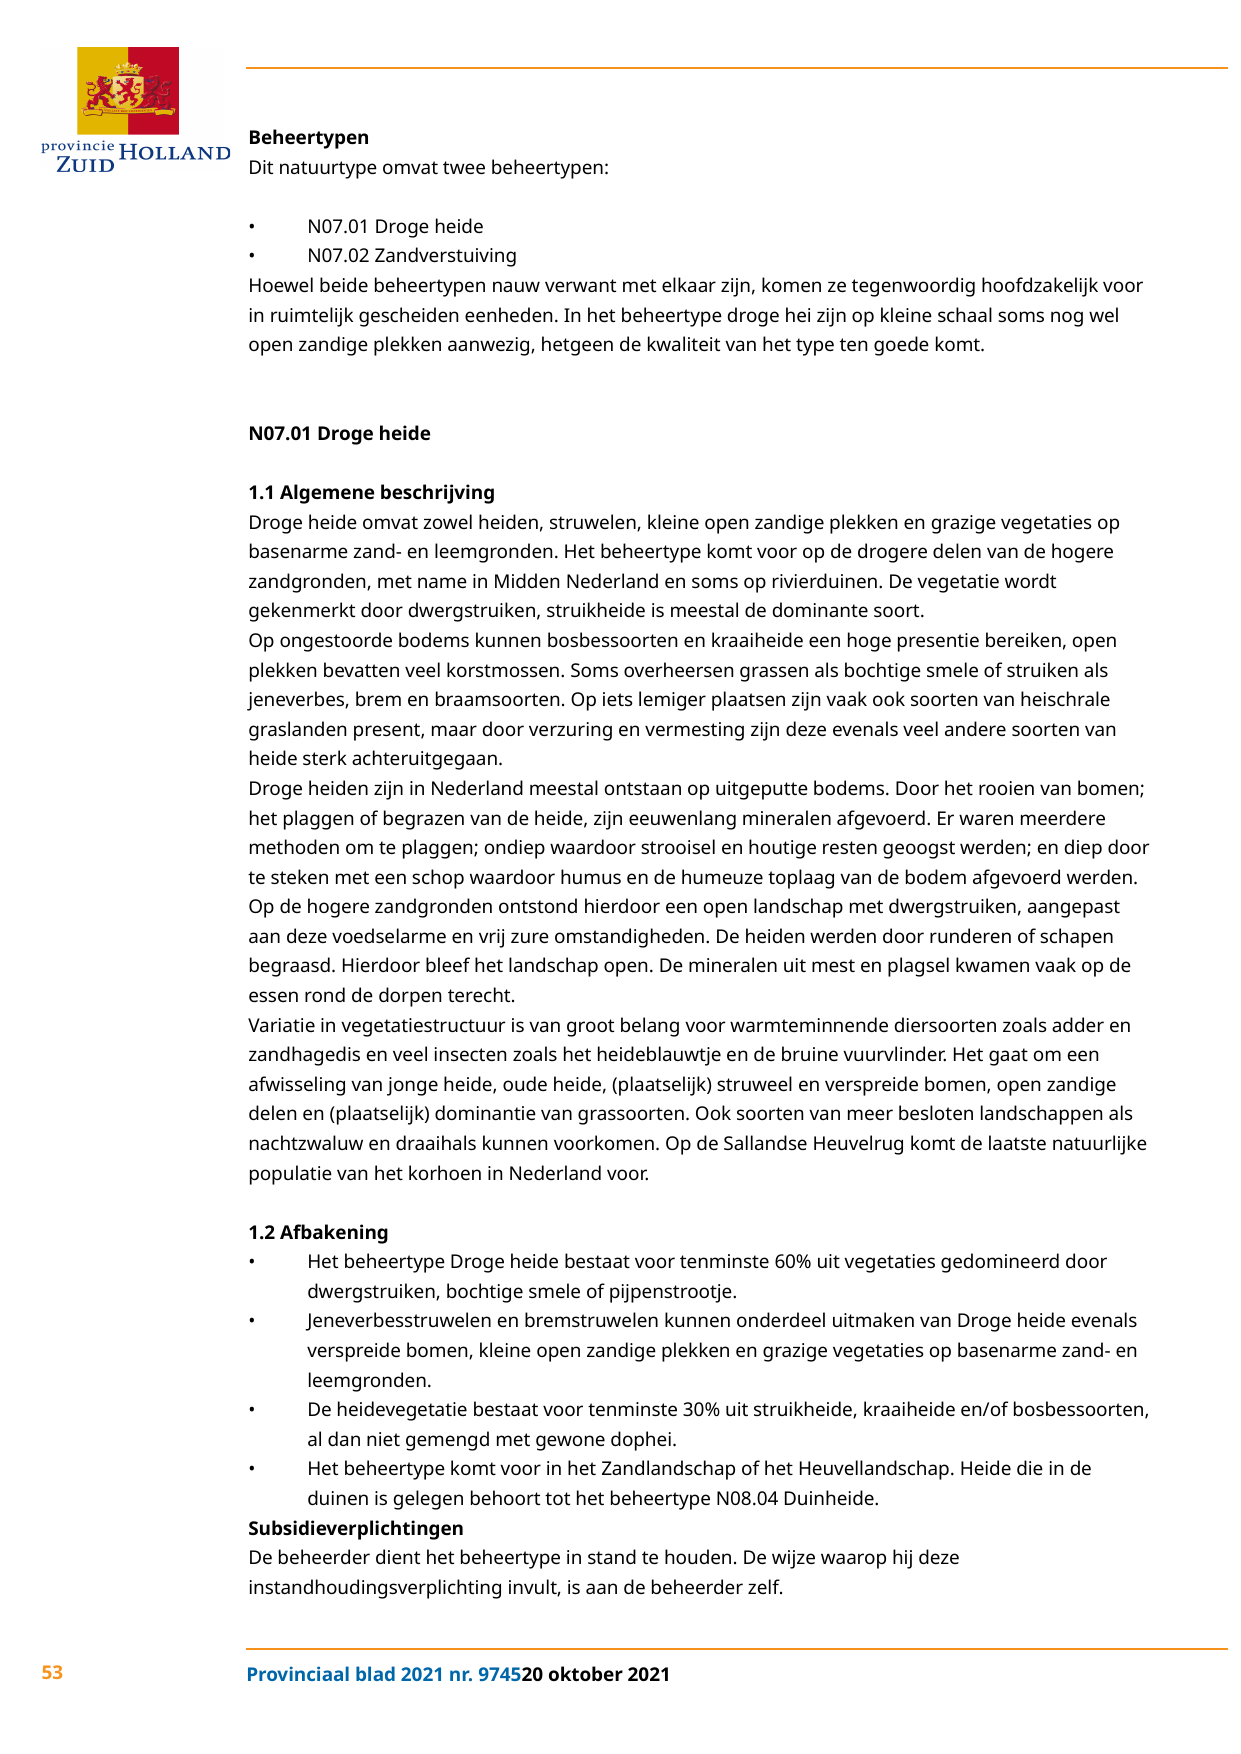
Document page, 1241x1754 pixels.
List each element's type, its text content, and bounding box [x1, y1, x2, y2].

text De beheerder dient het beheertype in stand te houden. De wijze waarop hij deze instandhoudingsverplichting invult, is aan de beheerder zelf. [248, 1544, 1152, 1600]
text Beheertypen [248, 124, 1152, 150]
text N07.01 Droge heide [248, 420, 1152, 446]
list N07.01 Droge heide [248, 213, 1152, 239]
text Variatie in vegetatiestructuur is van groot belang voor warmteminnende diersoorten zoals adder en zandhagedis en veel insecten zoals het heideblauwtje en de bruine vuurvlinder. Het gaat om een afwisseling van jonge heide, oude heide, (plaatselijk) struweel en verspreide bomen, open zandige delen en (plaatselijk) dominantie van grassoorten. Ook soorten van meer besloten landschappen als nachtzwaluw en draaihals kunnen voorkomen. Op de Sallandse Heuvelrug komt de laatste natuurlijke populatie van het korhoen in Nederland voor. [248, 1012, 1152, 1186]
list N07.02 Zandverstuiving [248, 243, 1152, 268]
list Het beheertype komt voor in het Zandlandschap of het Heuvellandschap. Heide die in de duinen is gelegen behoort tot het beheertype N08.04 Duinheide. [248, 1456, 1152, 1511]
text Droge heide omvat zowel heiden, struwelen, kleine open zandige plekken en grazige vegetaties op basenarme zand- en leemgronden. Het beheertype komt voor op de drogere delen van de hogere zandgronden, met name in Midden Nederland en soms op rivierduinen. De vegetatie wordt gekenmerkt door dwergstruiken, struikheide is meestal de dominante soort. [248, 509, 1152, 623]
text Dit natuurtype omvat twee beheertypen: [248, 154, 1152, 180]
picture [41, 47, 231, 172]
text Op ongestoorde bodems kunnen bosbessoorten en kraaiheide een hoge presentie bereiken, open plekken bevatten veel korstmossen. Soms overheersen grassen als bochtige smele of struiken als jeneverbes, brem en braamsoorten. Op iets lemiger plaatsen zijn vaak ook soorten van heischrale graslanden present, maar door verzuring en vermesting zijn deze evenals veel andere soorten van heide sterk achteruitgegaan. [248, 627, 1152, 771]
list De heidevegetatie bestaat voor tenminste 30% uit struikheide, kraaiheide en/of bosbessoorten, al dan niet gemengd met gewone dophei. [248, 1396, 1152, 1452]
text Subsidieverplichtingen [248, 1515, 1152, 1541]
list Jeneverbesstruwelen en bremstruwelen kunnen onderdeel uitmaken van Droge heide evenals verspreide bomen, kleine open zandige plekken en grazige vegetaties op basenarme zand- en leemgronden. [248, 1308, 1152, 1393]
text Hoewel beide beheertypen nauw verwant met elkaar zijn, komen ze tegenwoordig hoofdzakelijk voor in ruimtelijk gescheiden eenheden. In het beheertype droge hei zijn op kleine schaal soms nog wel open zandige plekken aanwezig, hetgeen de kwaliteit van het type ten goede komt. [248, 272, 1152, 357]
text 1.1 Algemene beschrijving [248, 479, 1152, 505]
text Droge heiden zijn in Nederland meestal ontstaan op uitgeputte bodems. Door het rooien van bomen; het plaggen of begrazen van de heide, zijn eeuwenlang mineralen afgevoerd. Er waren meerdere methoden om te plaggen; ondiep waardoor strooisel en houtige resten geoogst werden; en diep door te steken met een schop waardoor humus en de humeuze toplaag van de bodem afgevoerd werden. Op de hogere zandgronden ontstond hierdoor een open landschap met dwergstruiken, aangepast aan deze voedselarme en vrij zure omstandigheden. De heiden werden door runderen of schapen begraasd. Hierdoor bleef het landschap open. De mineralen uit mest en plagsel kwamen vaak op de essen rond de dorpen terecht. [248, 775, 1152, 1008]
text 1.2 Afbakening [248, 1219, 1152, 1245]
list Het beheertype Droge heide bestaat voor tenminste 60% uit vegetaties gedomineerd door dwergstruiken, bochtige smele of pijpenstrootje. [248, 1248, 1152, 1304]
